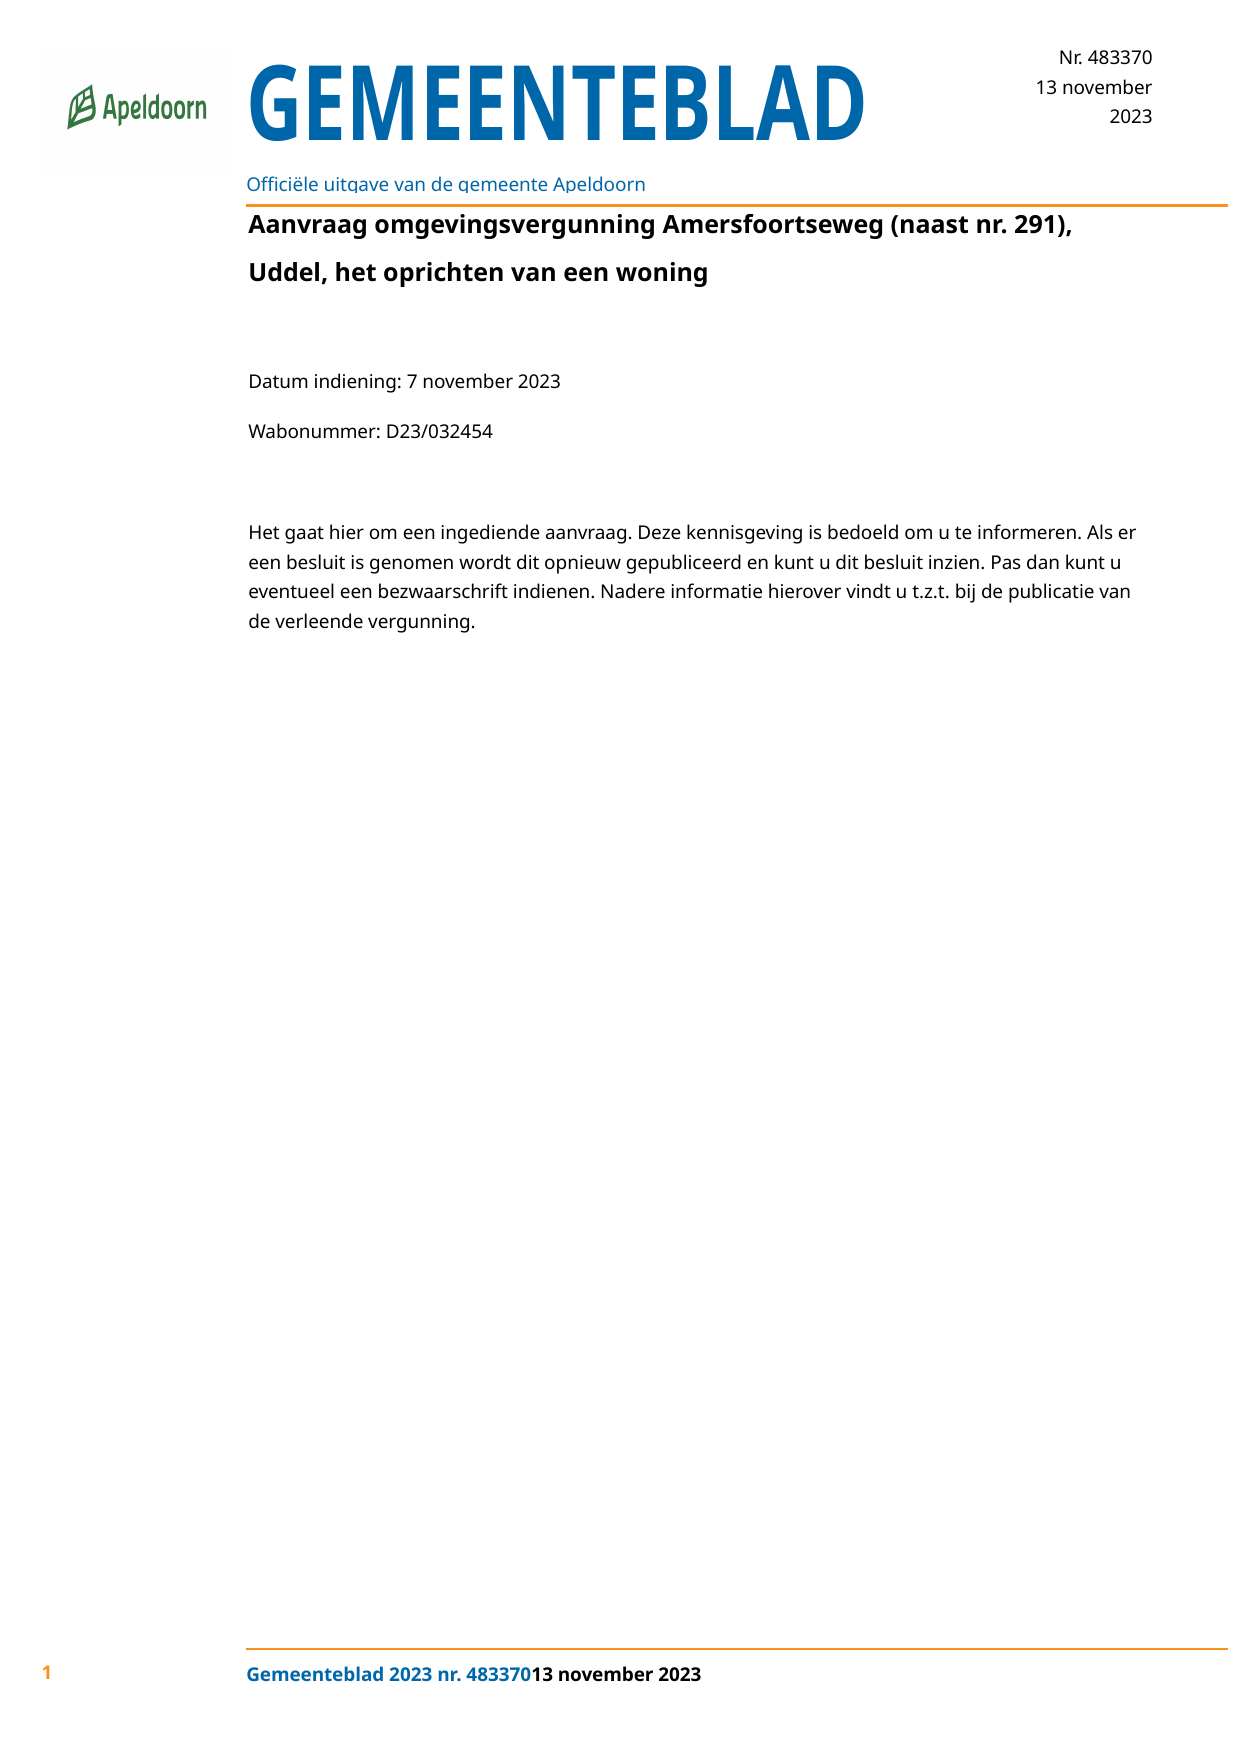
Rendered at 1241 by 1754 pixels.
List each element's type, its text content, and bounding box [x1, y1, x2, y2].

text Datum indiening: 7 november 2023 [248, 368, 1152, 394]
picture [41, 47, 231, 172]
text Wabonummer: D23/032454 [248, 419, 1152, 444]
text Het gaat hier om een ingediende aanvraag. Deze kennisgeving is bedoeld om u te informeren. Als er een besluit is genomen wordt dit opnieuw gepubliceerd en kunt u dit besluit inzien. Pas dan kunt u eventueel een bezwaarschrift indienen. Nadere informatie hierover vindt u t.z.t. bij de publicatie van de verleende vergunning. [248, 519, 1152, 634]
text Aanvraag omgevingsvergunning Amersfoortseweg (naast nr. 291), Uddel, het oprichten van een woning [248, 207, 1152, 288]
